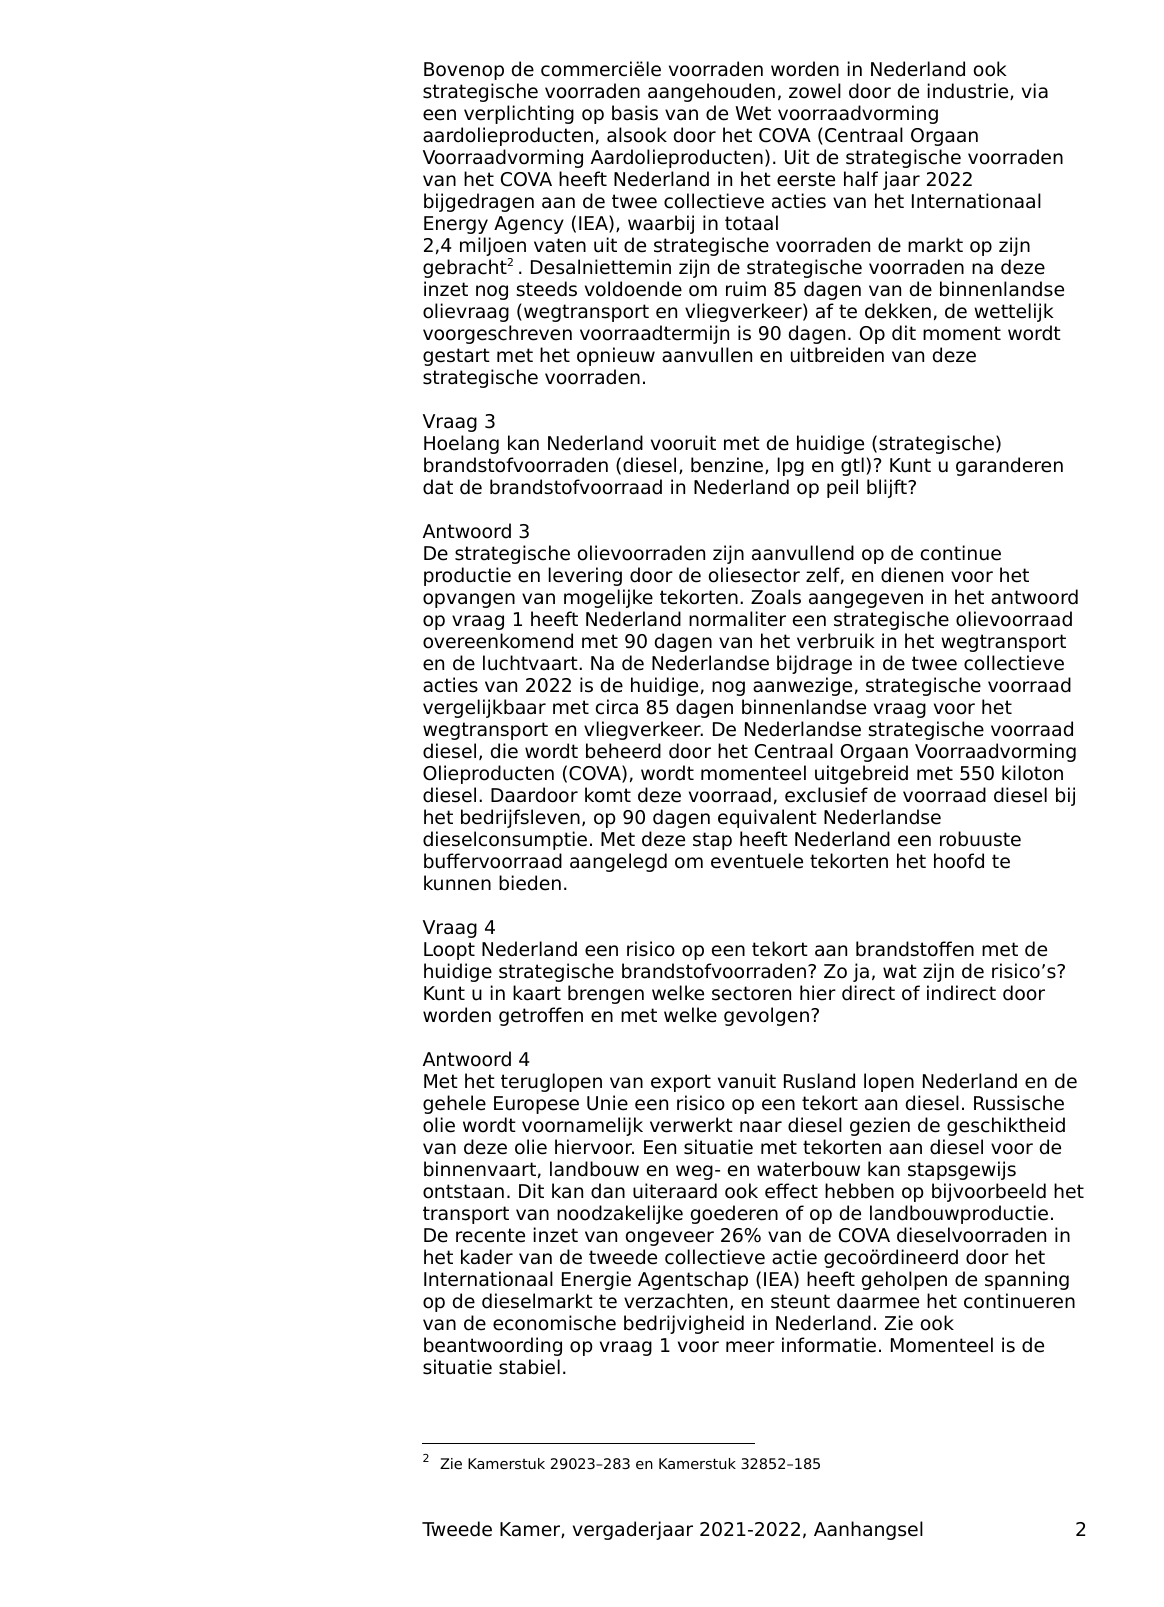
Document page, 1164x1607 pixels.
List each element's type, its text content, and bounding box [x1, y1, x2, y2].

text De strategische olievoorraden zijn aanvullend op de continue productie en levering door de oliesector zelf, en dienen voor het opvangen van mogelijke tekorten. Zoals aangegeven in het antwoord op vraag 1 heeft Nederland normaliter een strategische olievoorraad overeenkomend met 90 dagen van het verbruik in het wegtransport en de luchtvaart. Na de Nederlandse bijdrage in de twee collectieve acties van 2022 is de huidige, nog aanwezige, strategische voorraad vergelijkbaar met circa 85 dagen binnenlandse vraag voor het wegtransport en vliegverkeer. De Nederlandse strategische voorraad diesel, die wordt beheerd door het Centraal Orgaan Voorraadvorming Olieproducten (COVA), wordt momenteel uitgebreid met 550 kiloton diesel. Daardoor komt deze voorraad, exclusief de voorraad diesel bij het bedrijfsleven, op 90 dagen equivalent Nederlandse dieselconsumptie. Met deze stap heeft Nederland een robuuste buffervoorraad aangelegd om eventuele tekorten het hoofd te kunnen bieden. [422, 543, 1087, 895]
text Loopt Nederland een risico op een tekort aan brandstoffen met de huidige strategische brandstofvoorraden? Zo ja, wat zijn de risico’s? Kunt u in kaart brengen welke sectoren hier direct of indirect door worden getroffen en met welke gevolgen? [422, 939, 1087, 1027]
text Zie Kamerstuk 29023–283 en Kamerstuk 32852–185 [422, 1452, 1087, 1474]
text Vraag 4 [422, 917, 1087, 939]
text 2,4 miljoen vaten uit de strategische voorraden de markt op zijn gebracht. Desalniettemin zijn de strategische voorraden na deze inzet nog steeds voldoende om ruim 85 dagen van de binnenlandse olievraag (wegtransport en vliegverkeer) af te dekken, de wettelijk voorgeschreven voorraadtermijn is 90 dagen. Op dit moment wordt gestart met het opnieuw aanvullen en uitbreiden van deze strategische voorraden. [422, 235, 1087, 389]
text Bovenop de commerciële voorraden worden in Nederland ook strategische voorraden aangehouden, zowel door de industrie, via een verplichting op basis van de Wet voorraadvorming aardolieproducten, alsook door het COVA (Centraal Orgaan Voorraadvorming Aardolieproducten). Uit de strategische voorraden van het COVA heeft Nederland in het eerste half jaar 2022 bijgedragen aan de twee collectieve acties van het Internationaal Energy Agency (IEA), waarbij in totaal [422, 59, 1087, 235]
text Antwoord 3 [422, 521, 1087, 543]
text Hoelang kan Nederland vooruit met de huidige (strategische) brandstofvoorraden (diesel, benzine, lpg en gtl)? Kunt u garanderen dat de brandstofvoorraad in Nederland op peil blijft? [422, 433, 1087, 499]
text Met het teruglopen van export vanuit Rusland lopen Nederland en de gehele Europese Unie een risico op een tekort aan diesel. Russische olie wordt voornamelijk verwerkt naar diesel gezien de geschiktheid van deze olie hiervoor. Een situatie met tekorten aan diesel voor de binnenvaart, landbouw en weg- en waterbouw kan stapsgewijs ontstaan. Dit kan dan uiteraard ook effect hebben op bijvoorbeeld het transport van noodzakelijke goederen of op de landbouwproductie. De recente inzet van ongeveer 26% van de COVA dieselvoorraden in het kader van de tweede collectieve actie gecoördineerd door het Internationaal Energie Agentschap (IEA) heeft geholpen de spanning op de dieselmarkt te verzachten, en steunt daarmee het continueren van de economische bedrijvigheid in Nederland. Zie ook beantwoording op vraag 1 voor meer informatie. Momenteel is de situatie stabiel. [422, 1071, 1087, 1379]
text Vraag 3 [422, 411, 1087, 433]
text Antwoord 4 [422, 1049, 1087, 1071]
